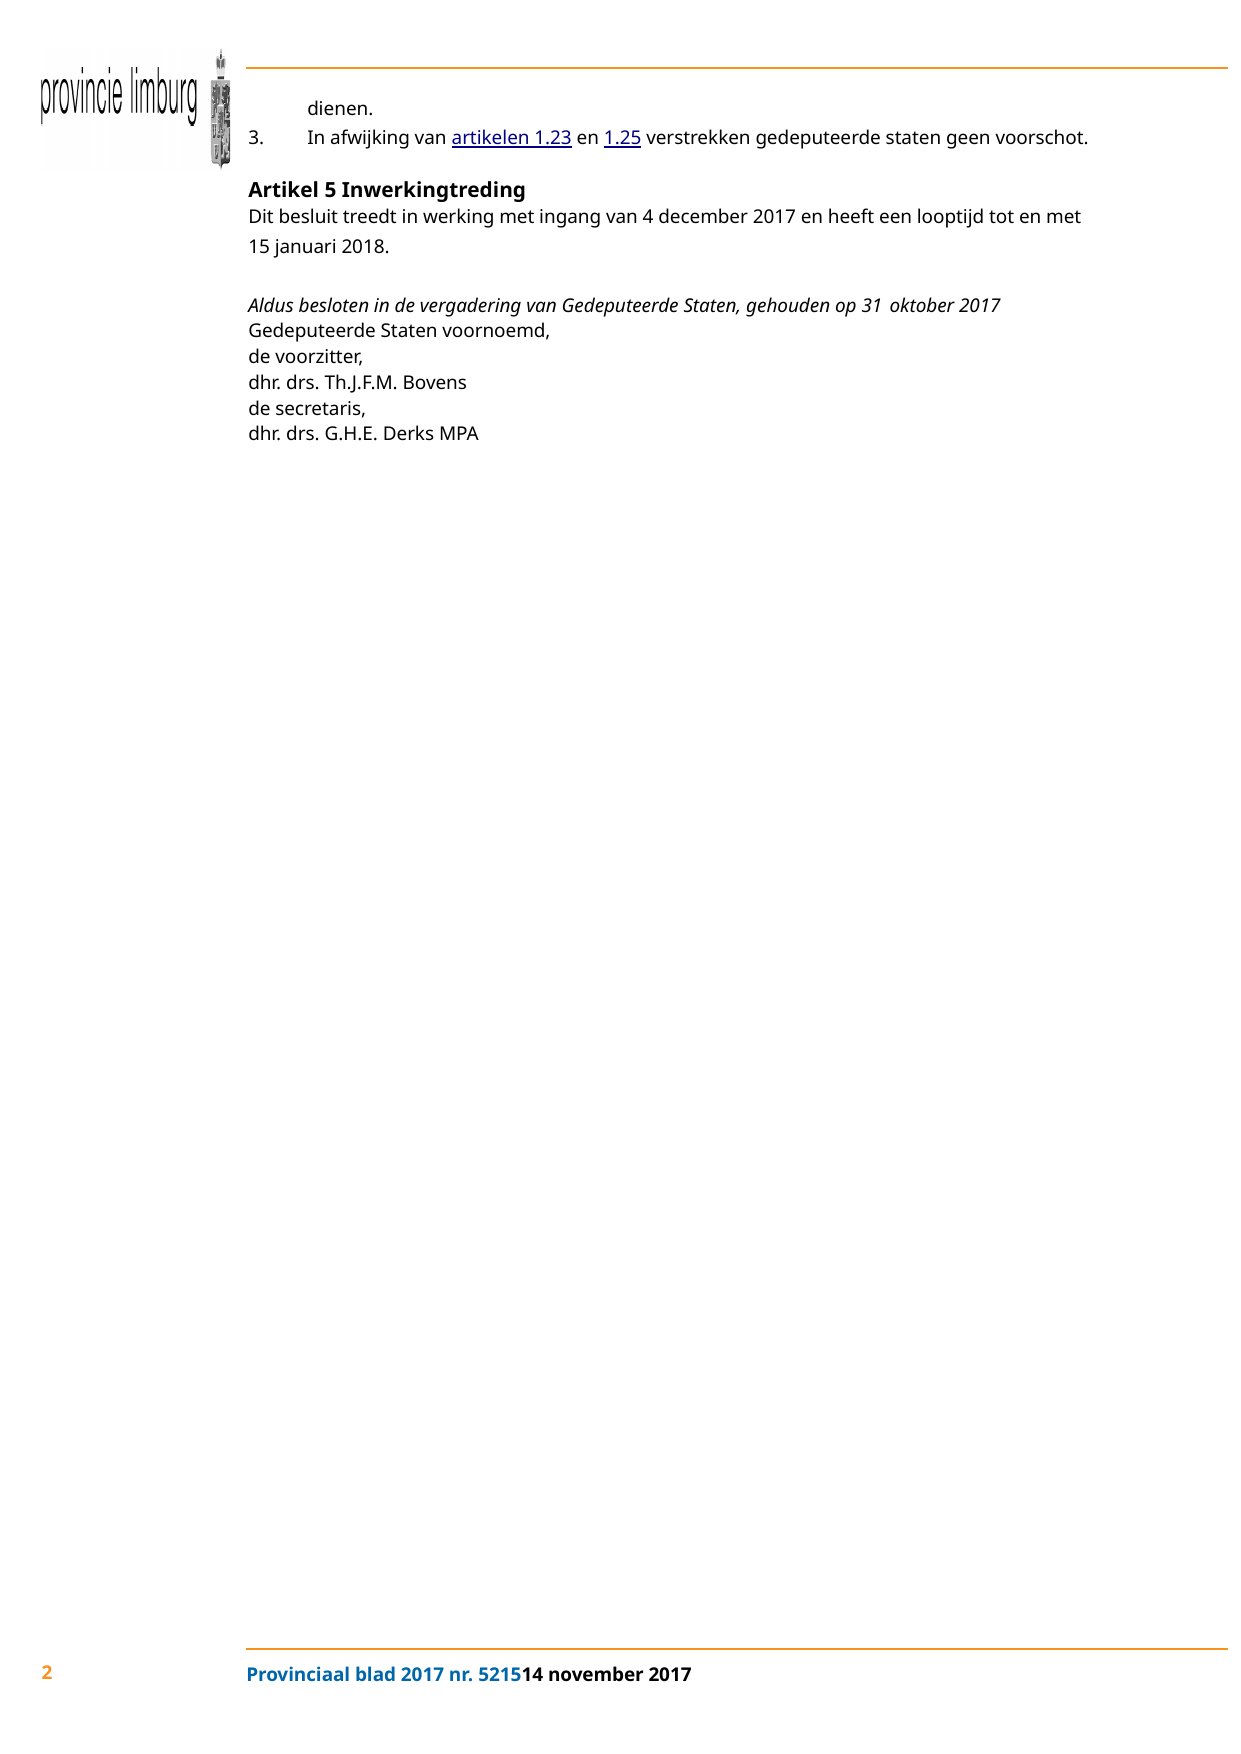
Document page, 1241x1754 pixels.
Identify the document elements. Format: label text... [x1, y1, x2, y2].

text Dit besluit treedt in werking met ingang van 4 december 2017 en heeft een looptijd tot en met 15 januari 2018. [248, 203, 1152, 258]
picture [41, 47, 231, 172]
text dhr. drs. Th.J.F.M. Bovens [248, 369, 1152, 395]
text Artikel 5 Inwerkingtreding [248, 175, 1152, 203]
text de voorzitter, [248, 343, 1152, 369]
list dienen. [248, 95, 1152, 121]
text dhr. drs. G.H.E. Derks MPA [248, 421, 1152, 446]
text de secretaris, [248, 395, 1152, 421]
text Aldus besloten in de vergadering van Gedeputeerde Staten, gehouden op 31 oktober 2017 [248, 292, 1152, 318]
text Gedeputeerde Staten voornoemd, [248, 318, 1152, 343]
list In afwijking van artikelen 1.23 en 1.25 verstrekken gedeputeerde staten geen voorschot. [248, 124, 1152, 150]
